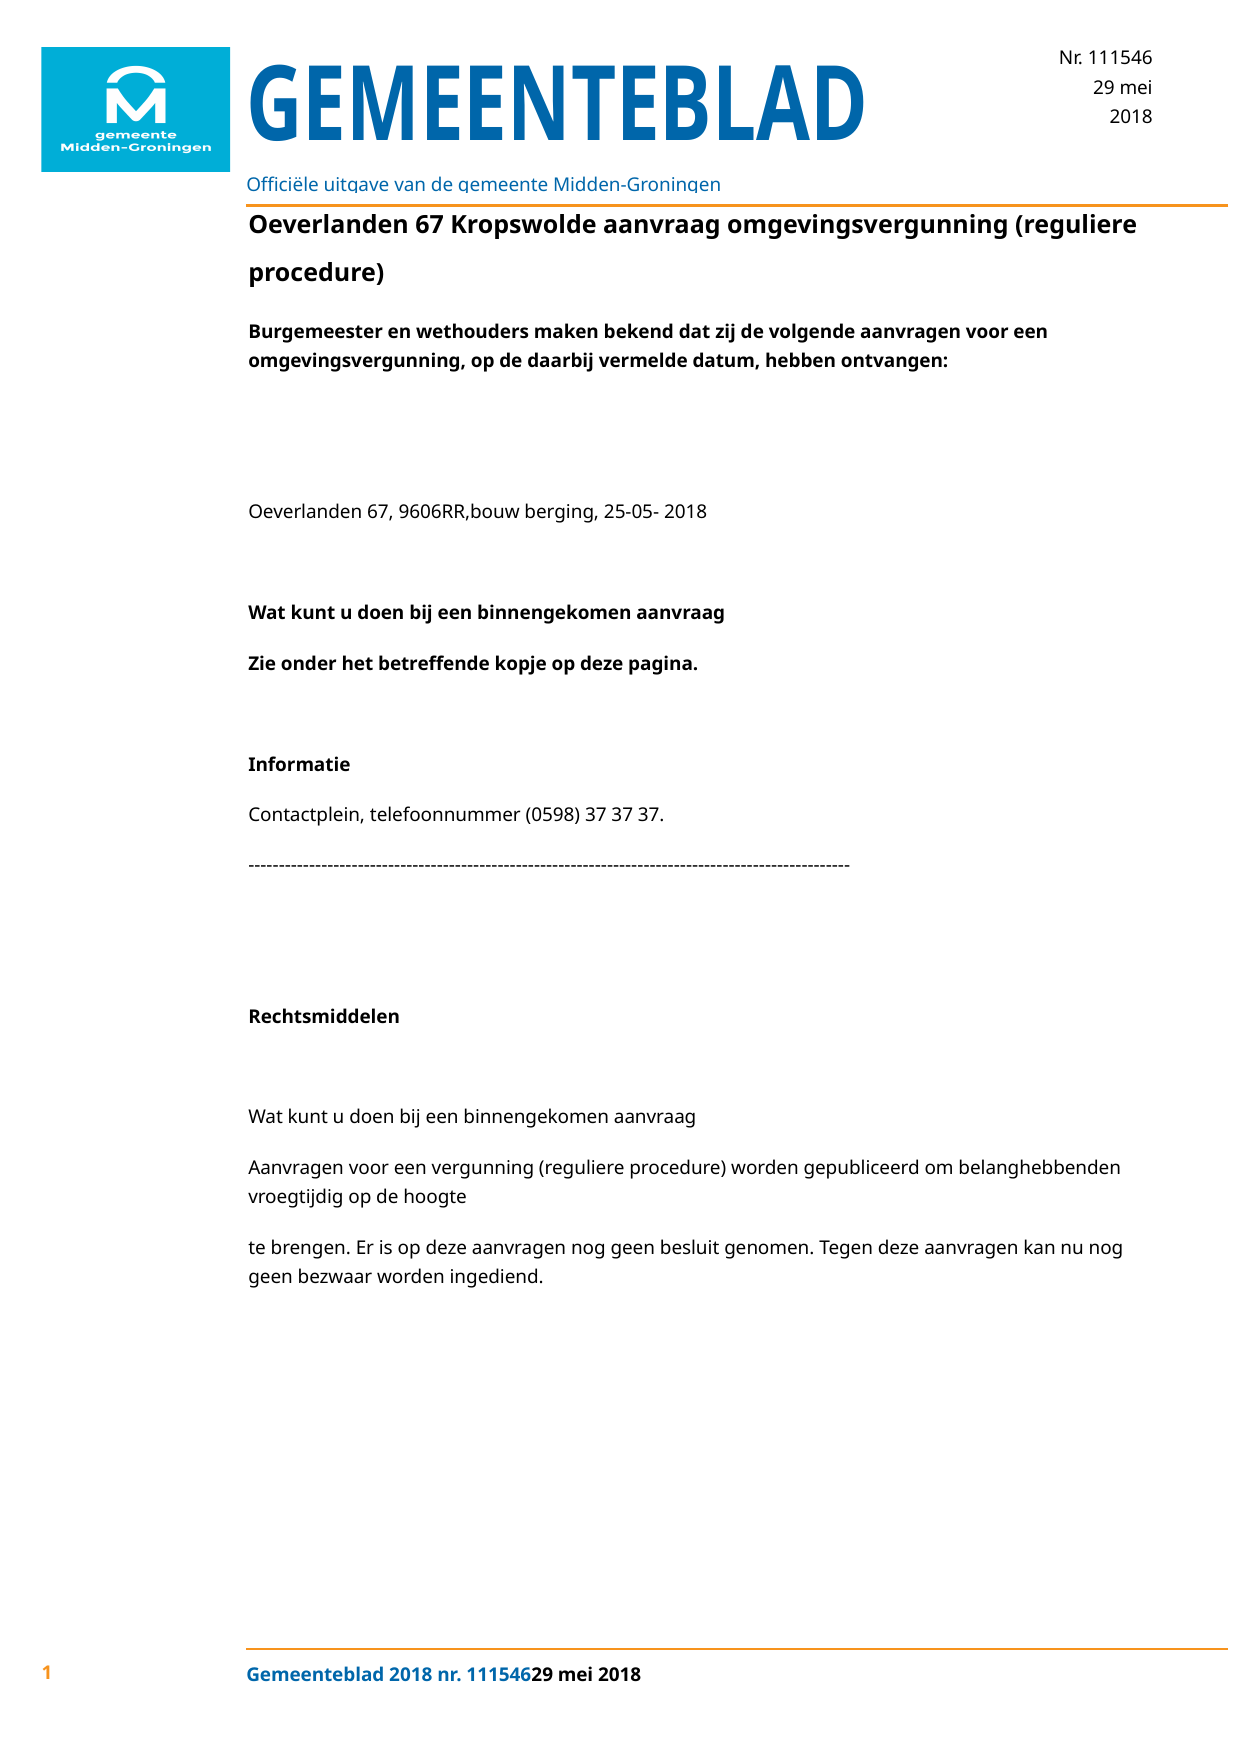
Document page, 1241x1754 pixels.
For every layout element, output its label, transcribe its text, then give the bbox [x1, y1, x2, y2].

text Rechtsmiddelen [248, 1003, 1152, 1029]
text Informatie [248, 751, 1152, 777]
text Oeverlanden 67 Kropswolde aanvraag omgevingsvergunning (reguliere procedure) [248, 207, 1152, 288]
picture [184, 146, 190, 153]
picture [107, 89, 165, 122]
text Zie onder het betreffende kopje op deze pagina. [248, 650, 1152, 676]
text --------------------------------------------------------------------------------------------------- [248, 852, 1152, 877]
text Wat kunt u doen bij een binnengekomen aanvraag [248, 599, 1152, 625]
picture [108, 66, 164, 82]
text Wat kunt u doen bij een binnengekomen aanvraag [248, 1104, 1152, 1129]
text Burgemeester en wethouders maken bekend dat zij de volgende aanvragen voor een omgevingsvergunning, op de daarbij vermelde datum, hebben ontvangen: [248, 318, 1152, 373]
text Oeverlanden 67, 9606RR,bouw berging, 25-05- 2018 [248, 499, 1152, 524]
text Aanvragen voor een vergunning (reguliere procedure) worden gepubliceerd om belanghebbenden vroegtijdig op de hoogte [248, 1154, 1152, 1209]
text te brengen. Er is op deze aanvragen nog geen besluit genomen. Tegen deze aanvragen kan nu nog geen bezwaar worden ingediend. [248, 1234, 1152, 1289]
text Contactplein, telefoonnummer (0598) 37 37 37. [248, 801, 1152, 827]
